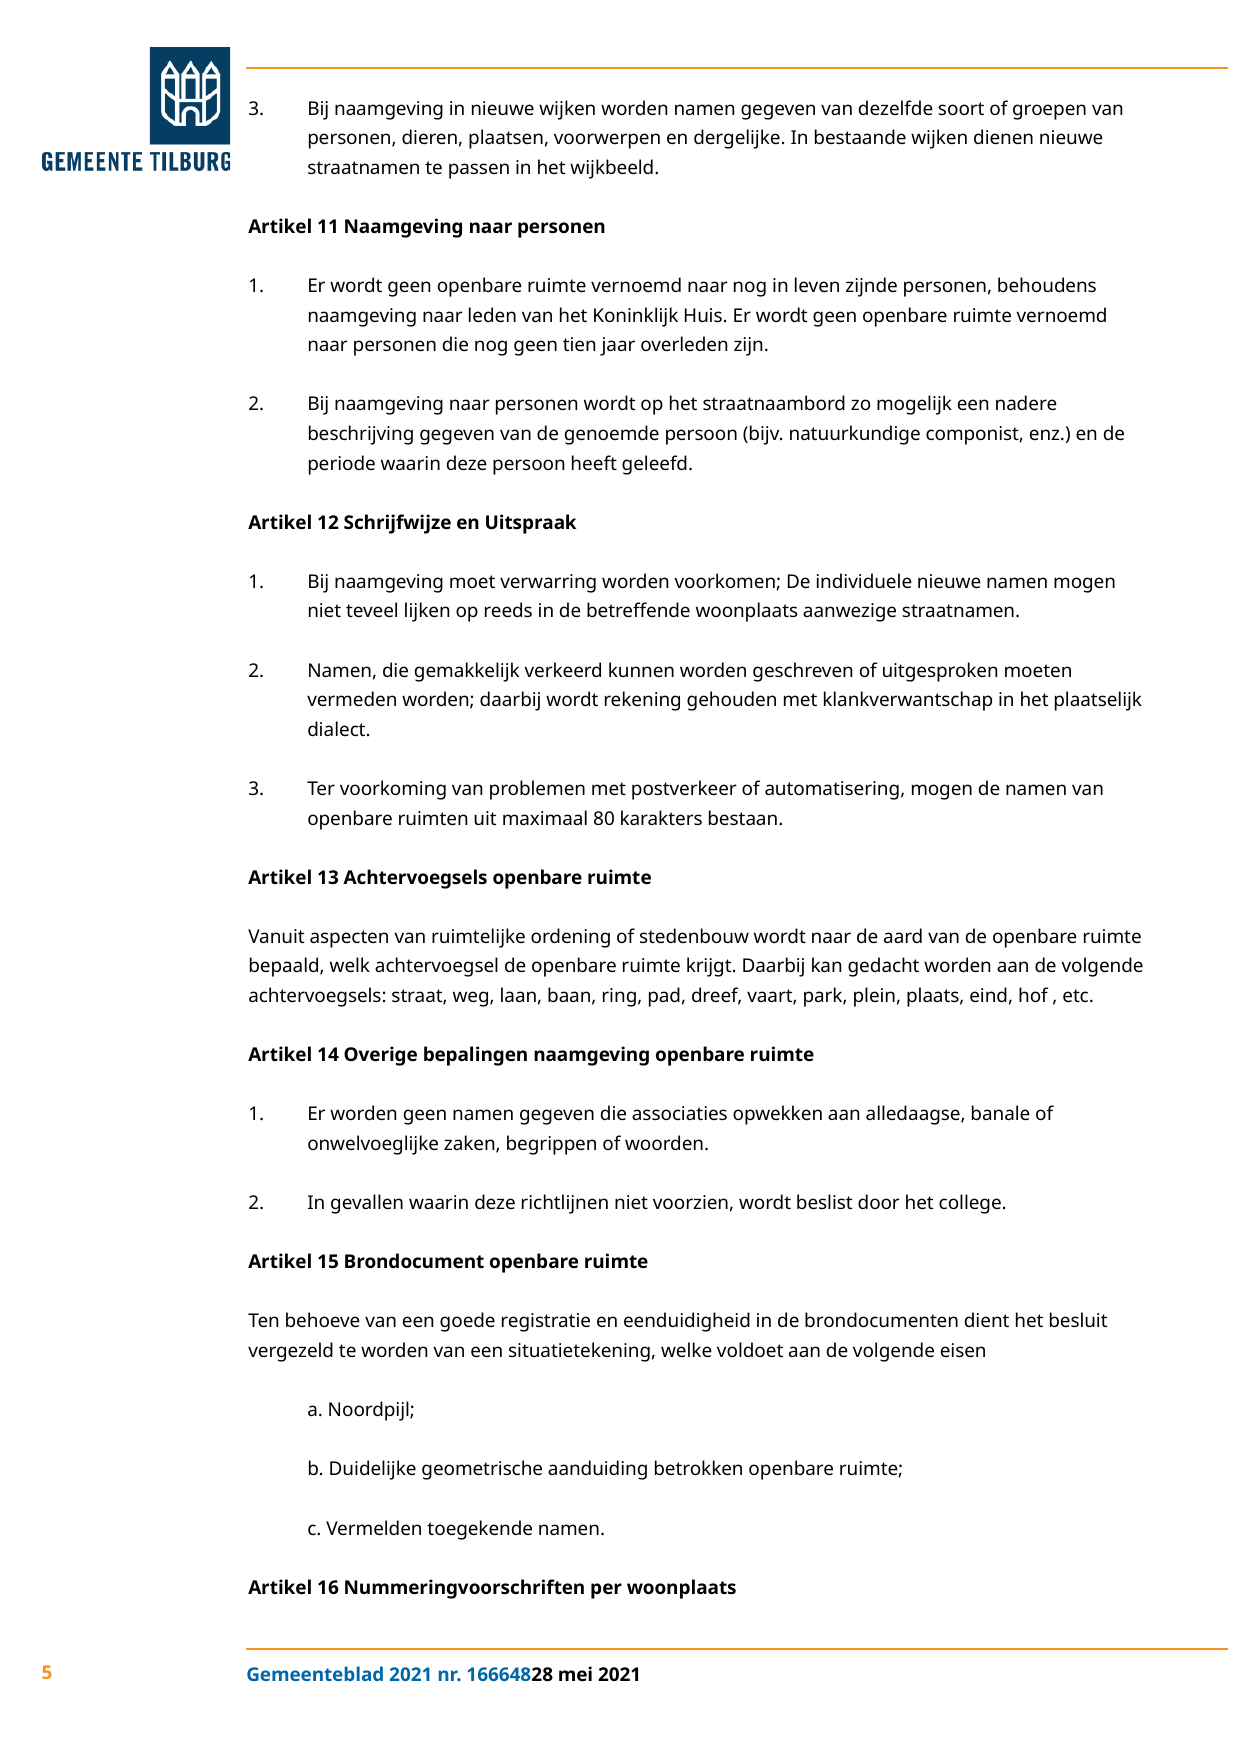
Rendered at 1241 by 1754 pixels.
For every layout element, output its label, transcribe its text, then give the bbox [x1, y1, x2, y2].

list Ter voorkoming van problemen met postverkeer of automatisering, mogen de namen van openbare ruimten uit maximaal 80 karakters bestaan. [248, 775, 1152, 831]
list Er wordt geen openbare ruimte vernoemd naar nog in leven zijnde personen, behoudens naamgeving naar leden van het Koninklijk Huis. Er wordt geen openbare ruimte vernoemd naar personen die nog geen tien jaar overleden zijn. [248, 272, 1152, 357]
text Artikel 11 Naamgeving naar personen [248, 213, 1152, 239]
text Artikel 14 Overige bepalingen naamgeving openbare ruimte [248, 1041, 1152, 1067]
list Bij naamgeving in nieuwe wijken worden namen gegeven van dezelfde soort of groepen van personen, dieren, plaatsen, voorwerpen en dergelijke. In bestaande wijken dienen nieuwe straatnamen te passen in het wijkbeeld. [248, 95, 1152, 180]
list Namen, die gemakkelijk verkeerd kunnen worden geschreven of uitgesproken moeten vermeden worden; daarbij wordt rekening gehouden met klankverwantschap in het plaatselijk dialect. [248, 657, 1152, 742]
list Er worden geen namen gegeven die associaties opwekken aan alledaagse, banale of onwelvoeglijke zaken, begrippen of woorden. [248, 1101, 1152, 1156]
list b. Duidelijke geometrische aanduiding betrokken openbare ruimte; [248, 1456, 1152, 1481]
list c. Vermelden toegekende namen. [248, 1515, 1152, 1541]
text Vanuit aspecten van ruimtelijke ordening of stedenbouw wordt naar de aard van de openbare ruimte bepaald, welk achtervoegsel de openbare ruimte krijgt. Daarbij kan gedacht worden aan de volgende achtervoegsels: straat, weg, laan, baan, ring, pad, dreef, vaart, park, plein, plaats, eind, hof , etc. [248, 923, 1152, 1008]
text Artikel 16 Nummeringvoorschriften per woonplaats [248, 1574, 1152, 1600]
list Bij naamgeving moet verwarring worden voorkomen; De individuele nieuwe namen mogen niet teveel lijken op reeds in de betreffende woonplaats aanwezige straatnamen. [248, 568, 1152, 623]
list a. Noordpijl; [248, 1396, 1152, 1422]
list Bij naamgeving naar personen wordt op het straatnaambord zo mogelijk een nadere beschrijving gegeven van de genoemde persoon (bijv. natuurkundige componist, enz.) en de periode waarin deze persoon heeft geleefd. [248, 391, 1152, 476]
text Artikel 15 Brondocument openbare ruimte [248, 1248, 1152, 1274]
picture [41, 47, 231, 172]
text Artikel 12 Schrijfwijze en Uitspraak [248, 509, 1152, 535]
list In gevallen waarin deze richtlijnen niet voorzien, wordt beslist door het college. [248, 1189, 1152, 1215]
text Ten behoeve van een goede registratie en eenduidigheid in de brondocumenten dient het besluit vergezeld te worden van een situatietekening, welke voldoet aan de volgende eisen [248, 1308, 1152, 1363]
text Artikel 13 Achtervoegsels openbare ruimte [248, 864, 1152, 890]
